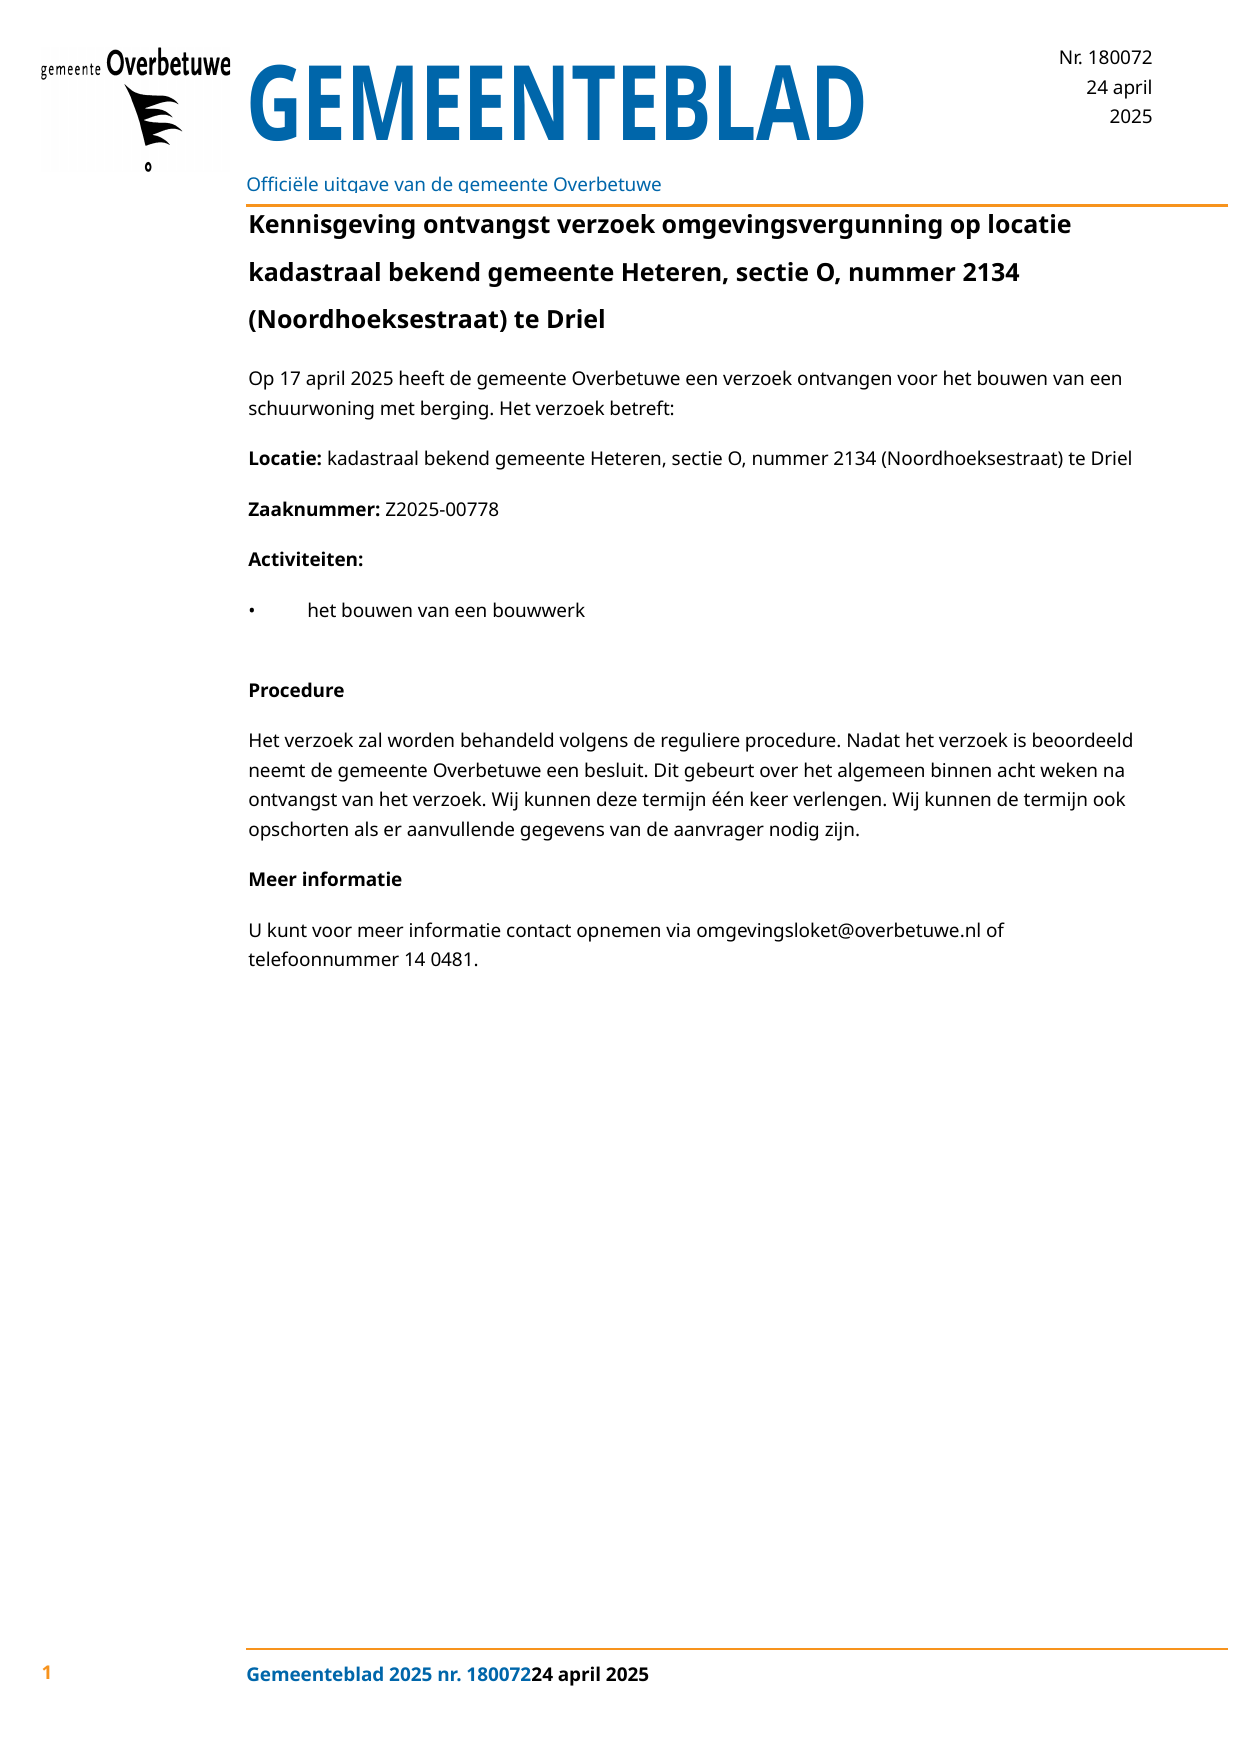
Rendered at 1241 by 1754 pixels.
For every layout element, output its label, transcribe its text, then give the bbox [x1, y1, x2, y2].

text U kunt voor meer informatie contact opnemen via omgevingsloket@overbetuwe.nl of telefoonnummer 14 0481. [248, 917, 1152, 972]
text Activiteiten: [248, 546, 1152, 572]
text Meer informatie [248, 866, 1152, 892]
text Zaaknummer: Z2025-00778 [248, 496, 1152, 522]
text Het verzoek zal worden behandeld volgens de reguliere procedure. Nadat het verzoek is beoordeeld neemt de gemeente Overbetuwe een besluit. Dit gebeurt over het algemeen binnen acht weken na ontvangst van het verzoek. Wij kunnen deze termijn één keer verlengen. Wij kunnen de termijn ook opschorten als er aanvullende gegevens van de aanvrager nodig zijn. [248, 727, 1152, 842]
text Procedure [248, 677, 1152, 702]
text Kennisgeving ontvangst verzoek omgevingsvergunning op locatie kadastraal bekend gemeente Heteren, sectie O, nummer 2134 (Noordhoeksestraat) te Driel [248, 207, 1152, 336]
picture [41, 47, 231, 172]
text Locatie: kadastraal bekend gemeente Heteren, sectie O, nummer 2134 (Noordhoeksestraat) te Driel [248, 446, 1152, 471]
text Op 17 april 2025 heeft de gemeente Overbetuwe een verzoek ontvangen voor het bouwen van een schuurwoning met berging. Het verzoek betreft: [248, 366, 1152, 421]
list het bouwen van een bouwwerk [248, 597, 1152, 622]
